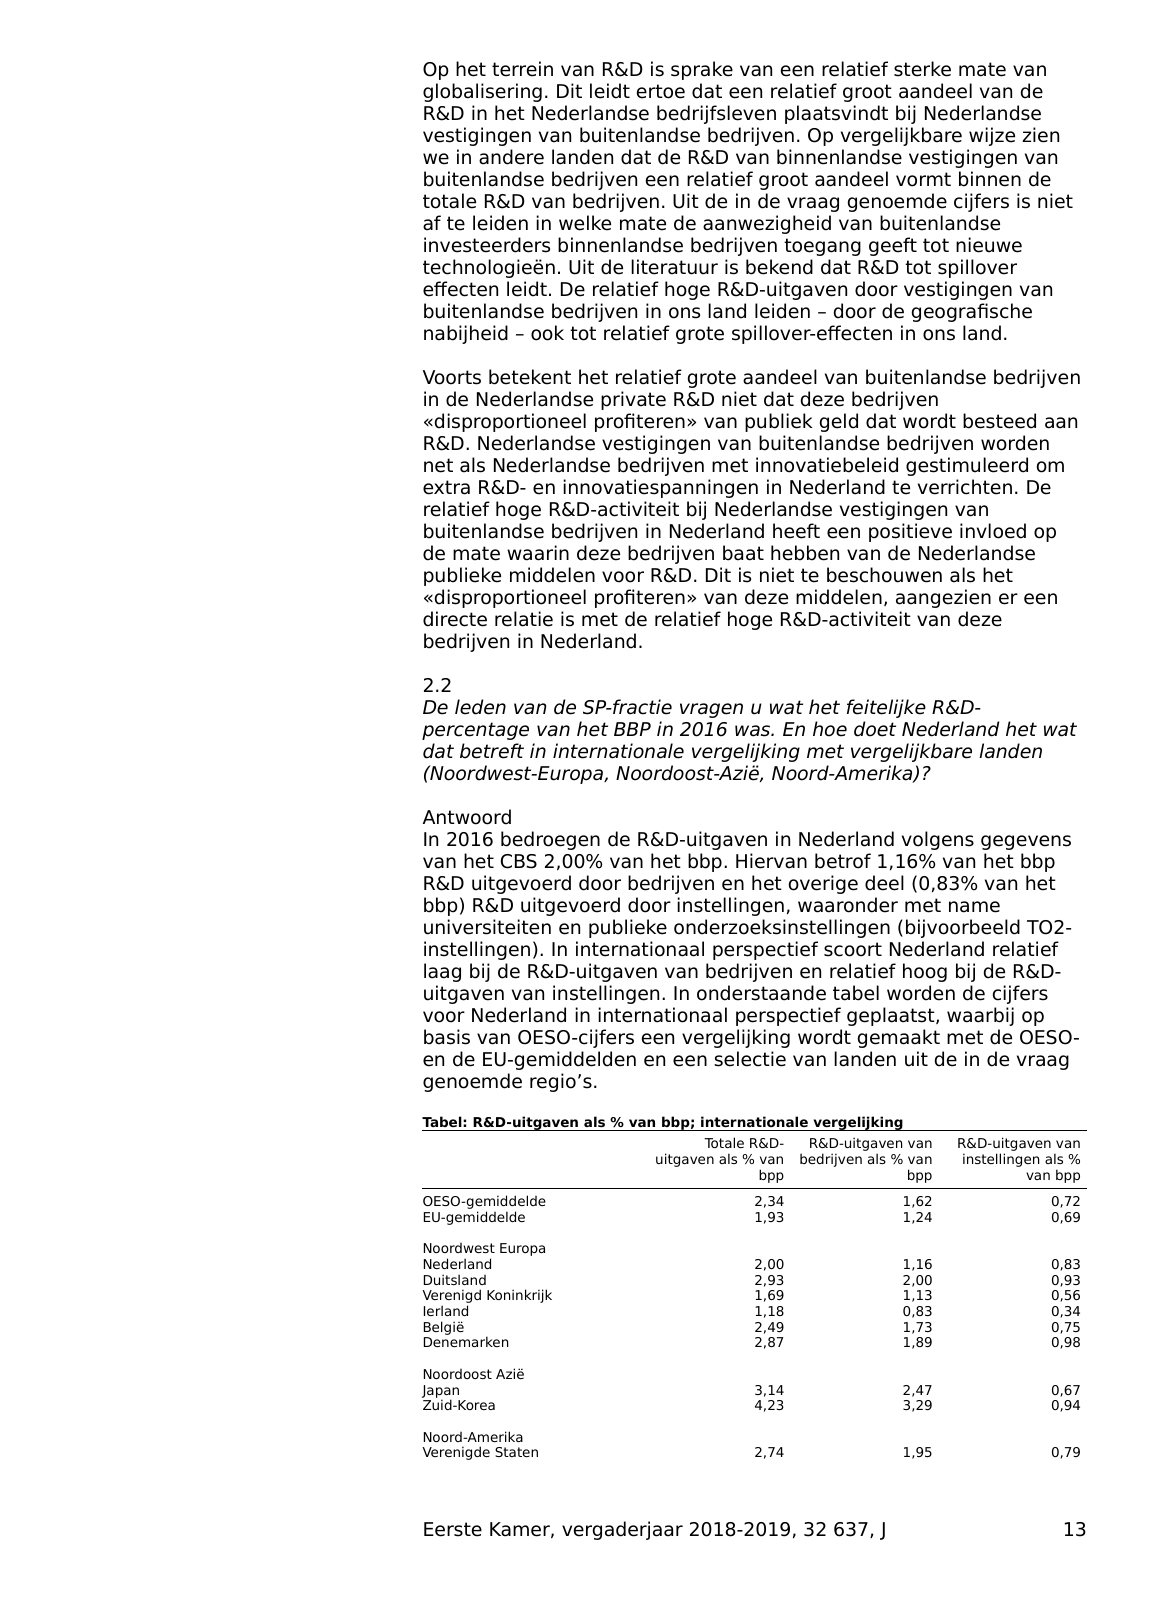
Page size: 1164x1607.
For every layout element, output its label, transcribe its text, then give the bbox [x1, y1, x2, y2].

table_cell [938, 1241, 1087, 1257]
table_cell 3,14 [642, 1383, 790, 1398]
table_cell Ierland [422, 1304, 642, 1319]
table_cell 0,94 [938, 1398, 1087, 1414]
table_cell 0,83 [790, 1304, 938, 1319]
table_cell [422, 1131, 642, 1188]
text Op het terrein van R&D is sprake van een relatief sterke mate van globalisering. Dit leidt ertoe dat een relatief groot aandeel van de R&D in het Nederlandse bedrijfsleven plaatsvindt bij Nederlandse vestigingen van buitenlandse bedrijven. Op vergelijkbare wijze zien we in andere landen dat de R&D van binnenlandse vestigingen van buitenlandse bedrijven een relatief groot aandeel vormt binnen de totale R&D van bedrijven. Uit de in de vraag genoemde cijfers is niet af te leiden in welke mate de aanwezigheid van buitenlandse investeerders binnenlandse bedrijven toegang geeft tot nieuwe technologieën. Uit de literatuur is bekend dat R&D tot spillover effecten leidt. De relatief hoge R&D-uitgaven door vestigingen van buitenlandse bedrijven in ons land leiden – door de geografische nabijheid – ook tot relatief grote spillover-effecten in ons land. [422, 59, 1087, 345]
table_cell 0,75 [938, 1320, 1087, 1335]
table_cell 0,98 [938, 1335, 1087, 1351]
table_cell 0,56 [938, 1288, 1087, 1304]
table_cell 1,89 [790, 1335, 938, 1351]
table_cell [790, 1367, 938, 1382]
table_cell 2,49 [642, 1320, 790, 1335]
table_cell 2,00 [790, 1272, 938, 1288]
table_cell 1,95 [790, 1445, 938, 1461]
table_cell [938, 1430, 1087, 1445]
table_cell [790, 1430, 938, 1445]
text Antwoord [422, 807, 1087, 829]
table_cell [790, 1414, 938, 1429]
table_cell Duitsland [422, 1272, 642, 1288]
table_cell [938, 1351, 1087, 1367]
table_cell 2,87 [642, 1335, 790, 1351]
table_cell [790, 1241, 938, 1257]
text De leden van de SP-fractie vragen u wat het feitelijke R&D-percentage van het BBP in 2016 was. En hoe doet Nederland het wat dat betreft in internationale vergelijking met vergelijkbare landen (Noordwest-Europa, Noordoost-Azië, Noord-Amerika)? [422, 697, 1087, 785]
table_cell Japan [422, 1383, 642, 1398]
table_cell EU-gemiddelde [422, 1209, 642, 1225]
table_cell [642, 1414, 790, 1429]
table_cell OESO-gemiddelde [422, 1189, 642, 1209]
text In 2016 bedroegen de R&D-uitgaven in Nederland volgens gegevens van het CBS 2,00% van het bbp. Hiervan betrof 1,16% van het bbp R&D uitgevoerd door bedrijven en het overige deel (0,83% van het bbp) R&D uitgevoerd door instellingen, waaronder met name universiteiten en publieke onderzoeksinstellingen (bijvoorbeeld TO2-instellingen). In internationaal perspectief scoort Nederland relatief laag bij de R&D-uitgaven van bedrijven en relatief hoog bij de R&D-uitgaven van instellingen. In onderstaande tabel worden de cijfers voor Nederland in internationaal perspectief geplaatst, waarbij op basis van OESO-cijfers een vergelijking wordt gemaakt met de OESO- en de EU-gemiddelden en een selectie van landen uit de in de vraag genoemde regio’s. [422, 829, 1087, 1093]
table_cell [938, 1414, 1087, 1429]
table_cell 2,93 [642, 1272, 790, 1288]
table_cell 2,74 [642, 1445, 790, 1461]
table_cell 2,47 [790, 1383, 938, 1398]
table_cell R&D-uitgaven van instellingen als % van bpp [938, 1131, 1087, 1188]
table_cell 0,67 [938, 1383, 1087, 1398]
table_cell 1,69 [642, 1288, 790, 1304]
table_cell 1,93 [642, 1209, 790, 1225]
table_cell 1,13 [790, 1288, 938, 1304]
text 2.2 [422, 675, 1087, 697]
table_cell 1,62 [790, 1189, 938, 1209]
table_cell Totale R&D-uitgaven als % van bpp [642, 1131, 790, 1188]
table_cell [938, 1225, 1087, 1241]
table_cell 0,93 [938, 1272, 1087, 1288]
table_header Tabel: R&D-uitgaven als % van bbp; internationale vergelijking [422, 1115, 1087, 1130]
table_cell Verenigd Koninkrijk [422, 1288, 642, 1304]
table_cell [642, 1351, 790, 1367]
table_cell Verenigde Staten [422, 1445, 642, 1461]
table_cell 0,79 [938, 1445, 1087, 1461]
table_cell [642, 1430, 790, 1445]
table_cell Denemarken [422, 1335, 642, 1351]
table_cell 1,18 [642, 1304, 790, 1319]
table_cell 2,34 [642, 1189, 790, 1209]
table_cell R&D-uitgaven van bedrijven als % van bpp [790, 1131, 938, 1188]
table_cell 1,73 [790, 1320, 938, 1335]
table_cell Nederland [422, 1257, 642, 1272]
table_cell 0,72 [938, 1189, 1087, 1209]
table_cell Noord-Amerika [422, 1430, 642, 1445]
table_cell [642, 1225, 790, 1241]
table_cell Noordoost Azië [422, 1367, 642, 1382]
table_cell [790, 1225, 938, 1241]
text Voorts betekent het relatief grote aandeel van buitenlandse bedrijven in de Nederlandse private R&D niet dat deze bedrijven «disproportioneel profiteren» van publiek geld dat wordt besteed aan R&D. Nederlandse vestigingen van buitenlandse bedrijven worden net als Nederlandse bedrijven met innovatiebeleid gestimuleerd om extra R&D- en innovatiespanningen in Nederland te verrichten. De relatief hoge R&D-activiteit bij Nederlandse vestigingen van buitenlandse bedrijven in Nederland heeft een positieve invloed op de mate waarin deze bedrijven baat hebben van de Nederlandse publieke middelen voor R&D. Dit is niet te beschouwen als het «disproportioneel profiteren» van deze middelen, aangezien er een directe relatie is met de relatief hoge R&D-activiteit van deze bedrijven in Nederland. [422, 367, 1087, 653]
table_cell Zuid-Korea [422, 1398, 642, 1414]
table_cell 1,24 [790, 1209, 938, 1225]
table_cell 2,00 [642, 1257, 790, 1272]
table_cell [422, 1414, 642, 1429]
table_cell [422, 1225, 642, 1241]
table_cell 0,34 [938, 1304, 1087, 1319]
table_cell 4,23 [642, 1398, 790, 1414]
table_cell [642, 1241, 790, 1257]
table_cell [422, 1351, 642, 1367]
table_cell 0,69 [938, 1209, 1087, 1225]
table_cell 3,29 [790, 1398, 938, 1414]
table_cell 1,16 [790, 1257, 938, 1272]
table_cell [938, 1367, 1087, 1382]
table_cell [642, 1367, 790, 1382]
table_cell 0,83 [938, 1257, 1087, 1272]
table_cell [790, 1351, 938, 1367]
table_cell Noordwest Europa [422, 1241, 642, 1257]
table_cell België [422, 1320, 642, 1335]
